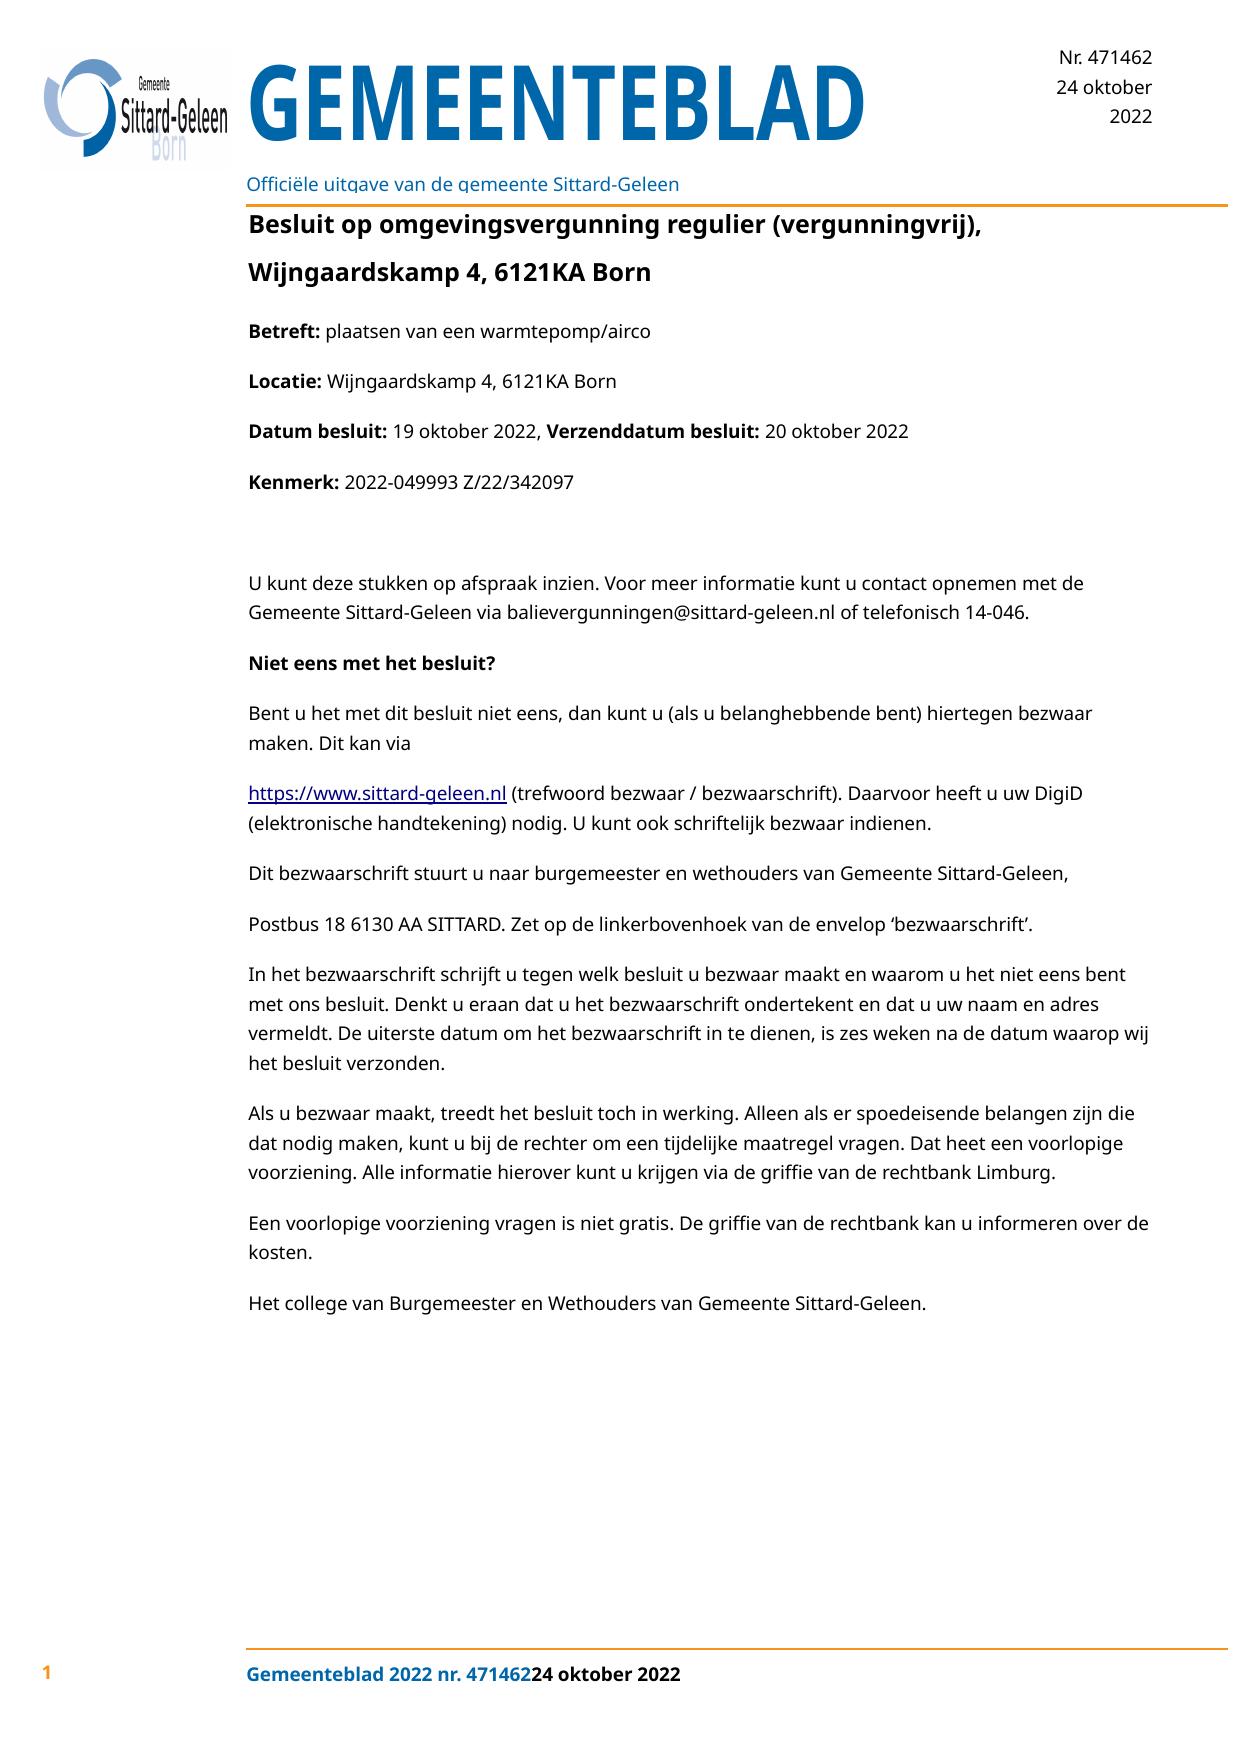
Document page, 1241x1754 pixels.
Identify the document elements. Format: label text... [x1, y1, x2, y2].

text Betreft: plaatsen van een warmtepomp/airco [248, 318, 1152, 344]
text Postbus 18 6130 AA SITTARD. Zet op de linkerbovenhoek van de envelop ‘bezwaarschrift’. [248, 911, 1152, 937]
text Bent u het met dit besluit niet eens, dan kunt u (als u belanghebbende bent) hiertegen bezwaar maken. Dit kan via [248, 700, 1152, 756]
text https://www.sittard-geleen.nl (trefwoord bezwaar / bezwaarschrift). Daarvoor heeft u uw DigiD (elektronische handtekening) nodig. U kunt ook schriftelijk bezwaar indienen. [248, 780, 1152, 836]
picture [41, 47, 231, 172]
text Besluit op omgevingsvergunning regulier (vergunningvrij), Wijngaardskamp 4, 6121KA Born [248, 207, 1152, 288]
text In het bezwaarschrift schrijft u tegen welk besluit u bezwaar maakt en waarom u het niet eens bent met ons besluit. Denkt u eraan dat u het bezwaarschrift ondertekent en dat u uw naam en adres vermeldt. De uiterste datum om het bezwaarschrift in te dienen, is zes weken na de datum waarop wij het besluit verzonden. [248, 961, 1152, 1076]
text Datum besluit: 19 oktober 2022, Verzenddatum besluit: 20 oktober 2022 [248, 419, 1152, 444]
text Het college van Burgemeester en Wethouders van Gemeente Sittard-Geleen. [248, 1290, 1152, 1316]
text Een voorlopige voorziening vragen is niet gratis. De griffie van de rechtbank kan u informeren over de kosten. [248, 1210, 1152, 1265]
text U kunt deze stukken op afspraak inzien. Voor meer informatie kunt u contact opnemen met de Gemeente Sittard-Geleen via balievergunningen@sittard-geleen.nl of telefonisch 14-046. [248, 570, 1152, 625]
text Kenmerk: 2022-049993 Z/22/342097 [248, 469, 1152, 495]
text Als u bezwaar maakt, treedt het besluit toch in werking. Alleen als er spoedeisende belangen zijn die dat nodig maken, kunt u bij de rechter om een tijdelijke maatregel vragen. Dat heet een voorlopige voorziening. Alle informatie hierover kunt u krijgen via de griffie van de rechtbank Limburg. [248, 1100, 1152, 1185]
text Niet eens met het besluit? [248, 650, 1152, 676]
text Dit bezwaarschrift stuurt u naar burgemeester en wethouders van Gemeente Sittard-Geleen, [248, 860, 1152, 886]
text Locatie: Wijngaardskamp 4, 6121KA Born [248, 368, 1152, 394]
